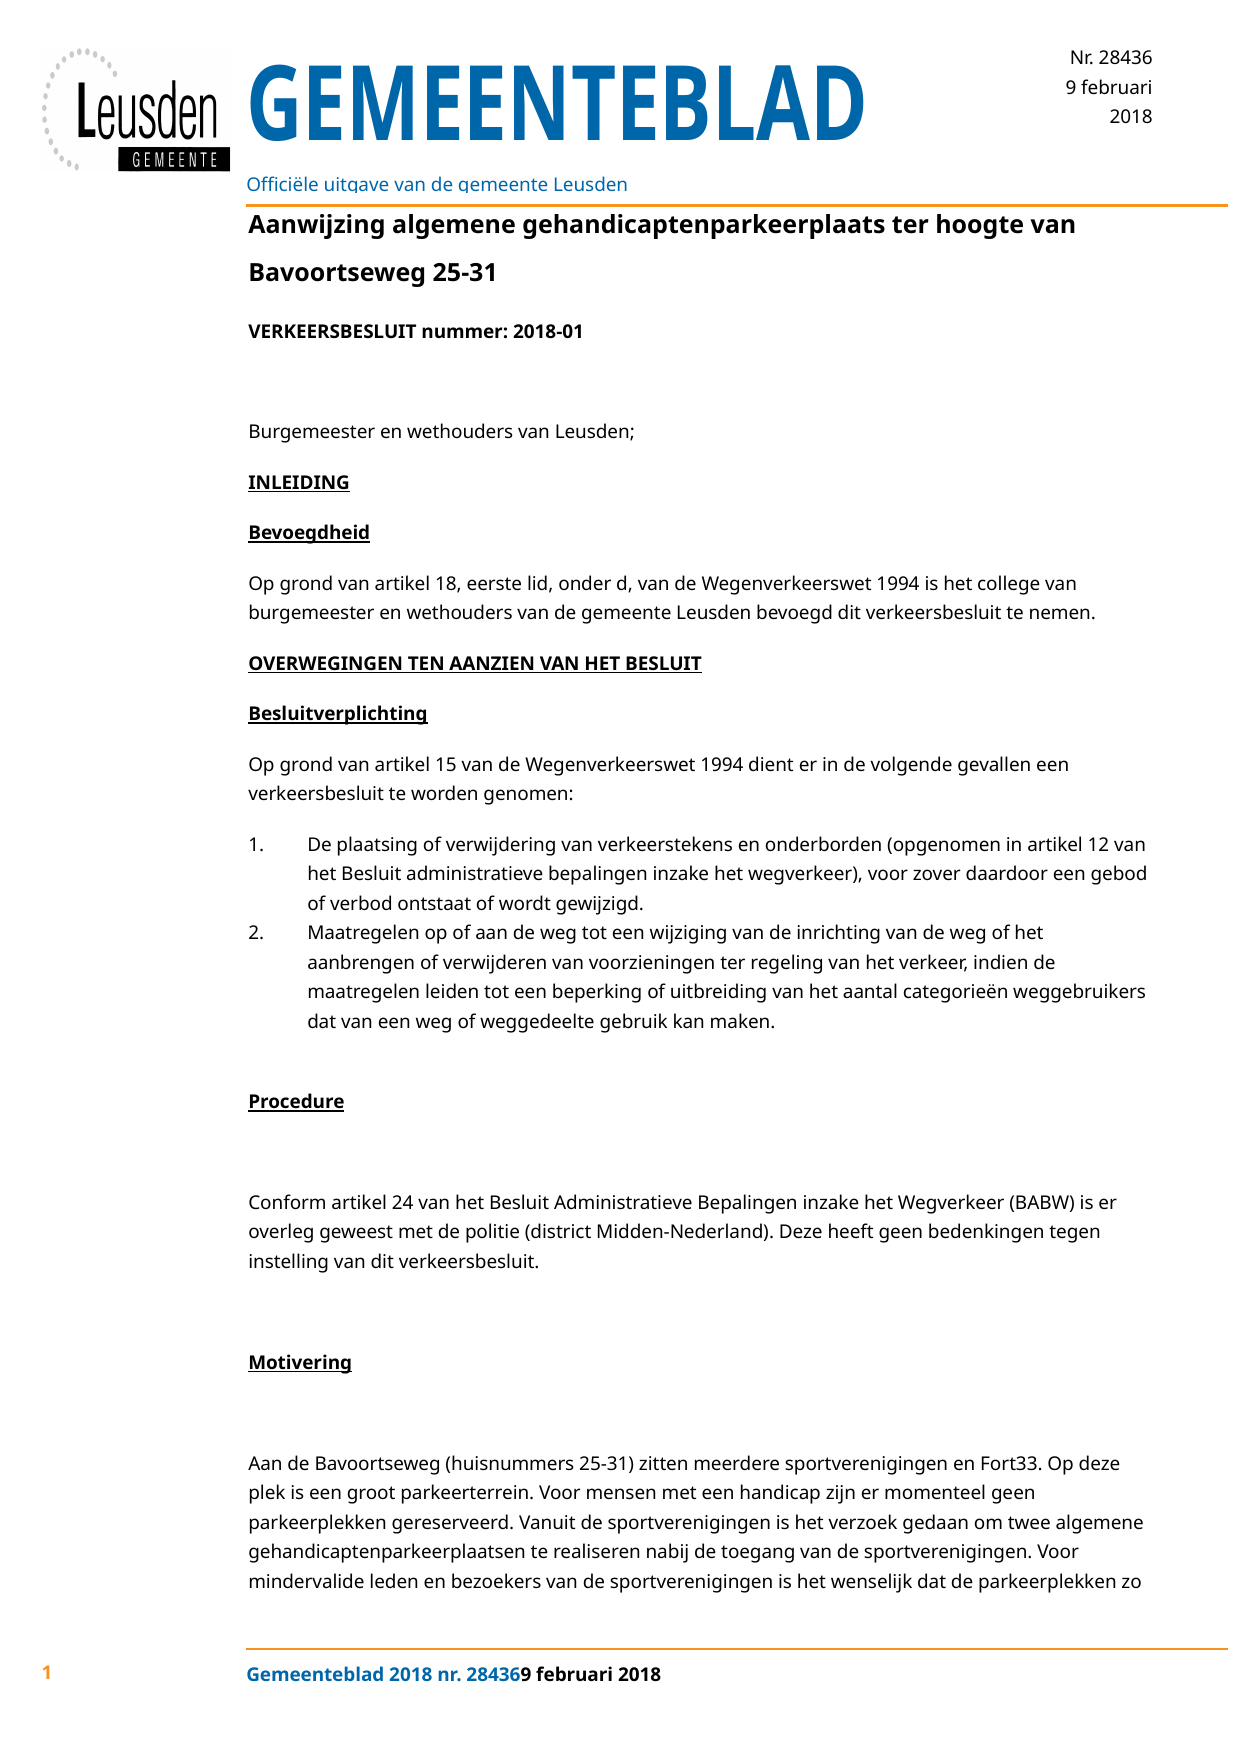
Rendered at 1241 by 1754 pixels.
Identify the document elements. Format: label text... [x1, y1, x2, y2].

text VERKEERSBESLUIT nummer: 2018-01 [248, 318, 1152, 344]
text INLEIDING [248, 469, 1152, 495]
text Procedure [248, 1088, 1152, 1114]
text OVERWEGINGEN TEN AANZIEN VAN HET BESLUIT [248, 650, 1152, 676]
list Maatregelen op of aan de weg tot een wijziging van de inrichting van de weg of het aanbrengen of verwijderen van voorzieningen ter regeling van het verkeer, indien de maatregelen leiden tot een beperking of uitbreiding van het aantal categorieën weggebruikers dat van een weg of weggedeelte gebruik kan maken. [248, 919, 1152, 1034]
text Besluitverplichting [248, 700, 1152, 726]
text Conform artikel 24 van het Besluit Administratieve Bepalingen inzake het Wegverkeer (BABW) is er overleg geweest met de politie (district Midden-Nederland). Deze heeft geen bedenkingen tegen instelling van dit verkeersbesluit. [248, 1189, 1152, 1274]
picture [41, 47, 231, 172]
text Bevoegdheid [248, 519, 1152, 545]
list De plaatsing of verwijdering van verkeerstekens en onderborden (opgenomen in artikel 12 van het Besluit administratieve bepalingen inzake het wegverkeer), voor zover daardoor een gebod of verbod ontstaat of wordt gewijzigd. [248, 831, 1152, 916]
text Burgemeester en wethouders van Leusden; [248, 419, 1152, 444]
text Aan de Bavoortseweg (huisnummers 25-31) zitten meerdere sportverenigingen en Fort33. Op deze plek is een groot parkeerterrein. Voor mensen met een handicap zijn er momenteel geen parkeerplekken gereserveerd. Vanuit de sportverenigingen is het verzoek gedaan om twee algemene gehandicaptenparkeerplaatsen te realiseren nabij de toegang van de sportverenigingen. Voor mindervalide leden en bezoekers van de sportverenigingen is het wenselijk dat de parkeerplekken zo [248, 1450, 1152, 1594]
text Op grond van artikel 18, eerste lid, onder d, van de Wegenverkeerswet 1994 is het college van burgemeester en wethouders van de gemeente Leusden bevoegd dit verkeersbesluit te nemen. [248, 570, 1152, 625]
text Op grond van artikel 15 van de Wegenverkeerswet 1994 dient er in de volgende gevallen een verkeersbesluit te worden genomen: [248, 751, 1152, 806]
text Motivering [248, 1349, 1152, 1375]
text Aanwijzing algemene gehandicaptenparkeerplaats ter hoogte van Bavoortseweg 25-31 [248, 207, 1152, 288]
